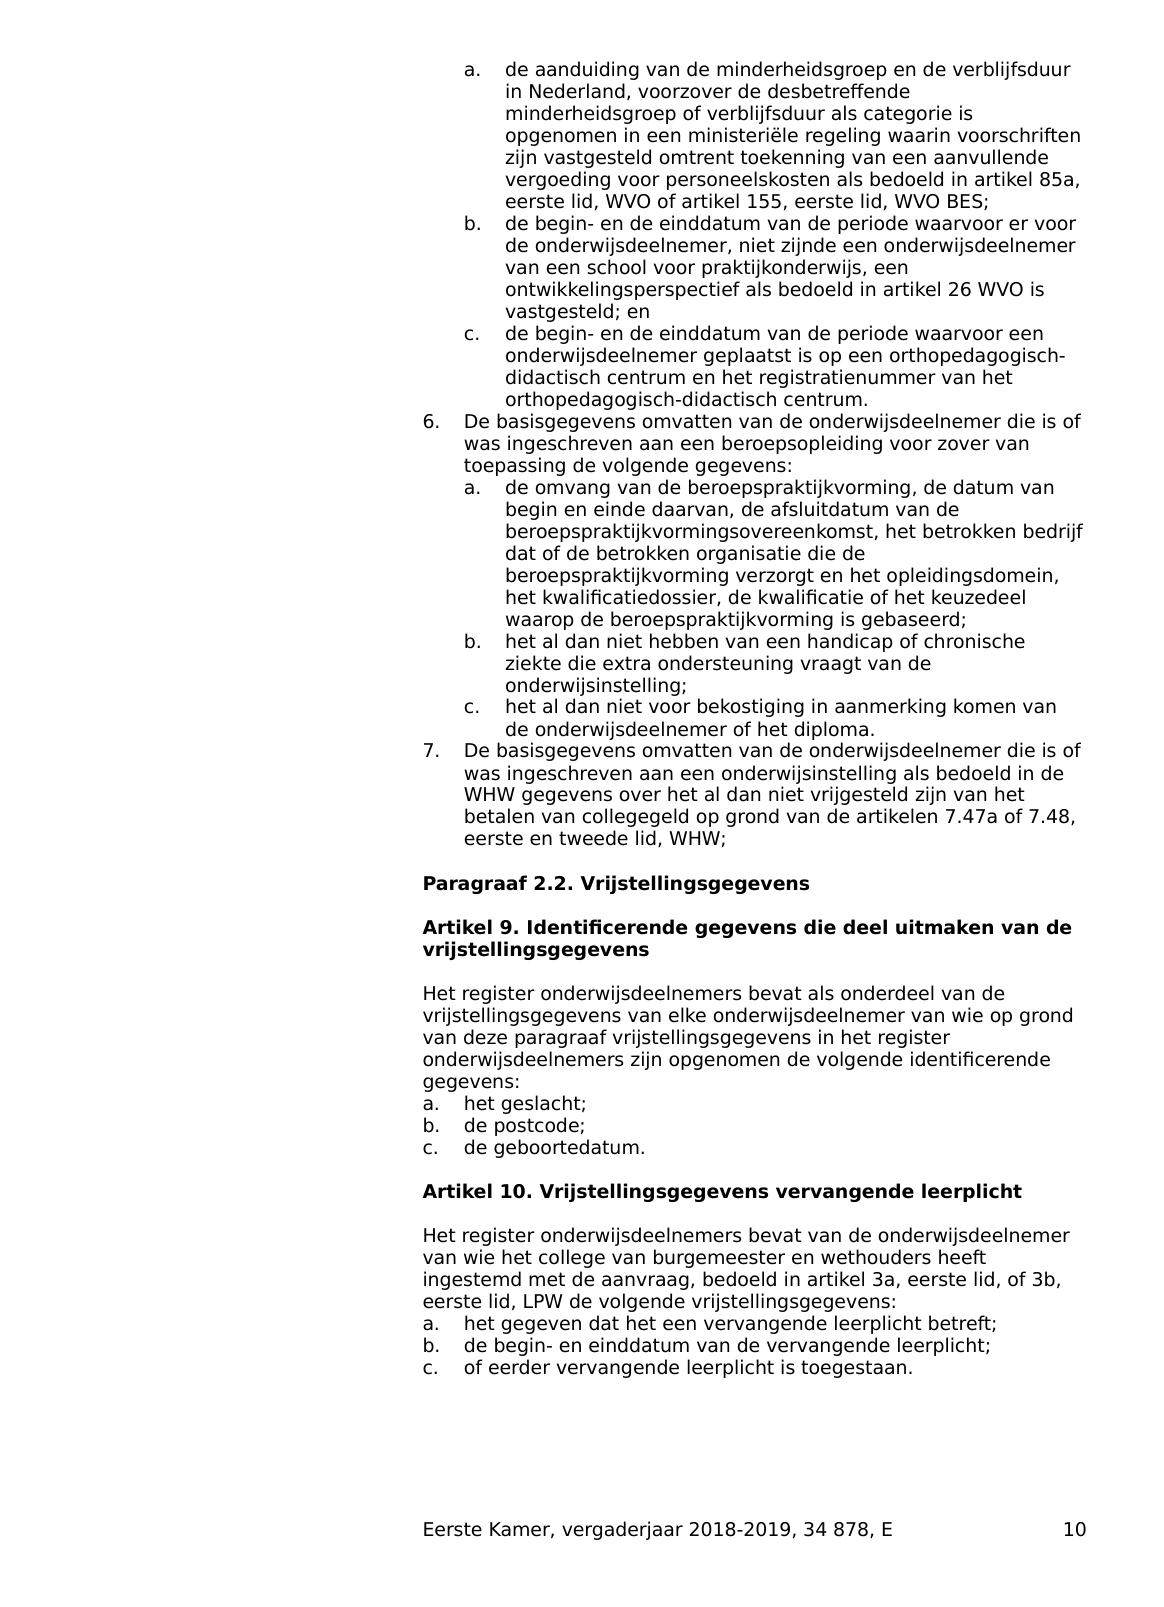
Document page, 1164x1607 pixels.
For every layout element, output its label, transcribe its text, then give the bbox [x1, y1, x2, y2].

text c. de begin- en de einddatum van de periode waarvoor een onderwijsdeelnemer geplaatst is op een orthopedagogisch-didactisch centrum en het registratienummer van het orthopedagogisch-didactisch centrum. [464, 323, 1087, 411]
text b. het al dan niet hebben van een handicap of chronische ziekte die extra ondersteuning vraagt van de onderwijsinstelling; [464, 631, 1087, 696]
subtitle Artikel 10. Vrijstellingsgegevens vervangende leerplicht [422, 1181, 1087, 1203]
text a. het geslacht; [422, 1093, 1087, 1115]
text Het register onderwijsdeelnemers bevat als onderdeel van de vrijstellingsgegevens van elke onderwijsdeelnemer van wie op grond van deze paragraaf vrijstellingsgegevens in het register onderwijsdeelnemers zijn opgenomen de volgende identificerende gegevens: [422, 983, 1087, 1093]
text Het register onderwijsdeelnemers bevat van de onderwijsdeelnemer van wie het college van burgemeester en wethouders heeft ingestemd met de aanvraag, bedoeld in artikel 3a, eerste lid, of 3b, eerste lid, LPW de volgende vrijstellingsgegevens: [422, 1225, 1087, 1313]
subtitle Paragraaf 2.2. Vrijstellingsgegevens [422, 872, 1087, 894]
text a. het gegeven dat het een vervangende leerplicht betreft; [422, 1313, 1087, 1335]
text b. de begin- en einddatum van de vervangende leerplicht; [422, 1335, 1087, 1357]
text 7. De basisgegevens omvatten van de onderwijsdeelnemer die is of was ingeschreven aan een onderwijsinstelling als bedoeld in de WHW gegevens over het al dan niet vrijgesteld zijn van het betalen van collegegeld op grond van de artikelen 7.47a of 7.48, eerste en tweede lid, WHW; [422, 740, 1087, 850]
text c. het al dan niet voor bekostiging in aanmerking komen van de onderwijsdeelnemer of het diploma. [464, 696, 1087, 740]
text b. de postcode; [422, 1115, 1087, 1137]
subtitle Artikel 9. Identificerende gegevens die deel uitmaken van de vrijstellingsgegevens [422, 917, 1087, 961]
text b. de begin- en de einddatum van de periode waarvoor er voor de onderwijsdeelnemer, niet zijnde een onderwijsdeelnemer van een school voor praktijkonderwijs, een ontwikkelingsperspectief als bedoeld in artikel 26 WVO is vastgesteld; en [464, 213, 1087, 323]
text c. of eerder vervangende leerplicht is toegestaan. [422, 1357, 1087, 1379]
text 6. De basisgegevens omvatten van de onderwijsdeelnemer die is of was ingeschreven aan een beroepsopleiding voor zover van toepassing de volgende gegevens: [422, 411, 1087, 477]
text a. de omvang van de beroepspraktijkvorming, de datum van begin en einde daarvan, de afsluitdatum van de beroepspraktijkvormingsovereenkomst, het betrokken bedrijf dat of de betrokken organisatie die de beroepspraktijkvorming verzorgt en het opleidingsdomein, het kwalificatiedossier, de kwalificatie of het keuzedeel waarop de beroepspraktijkvorming is gebaseerd; [464, 477, 1087, 631]
text a. de aanduiding van de minderheidsgroep en de verblijfsduur in Nederland, voorzover de desbetreffende minderheidsgroep of verblijfsduur als categorie is opgenomen in een ministeriële regeling waarin voorschriften zijn vastgesteld omtrent toekenning van een aanvullende vergoeding voor personeelskosten als bedoeld in artikel 85a, eerste lid, WVO of artikel 155, eerste lid, WVO BES; [464, 59, 1087, 213]
text c. de geboortedatum. [422, 1137, 1087, 1159]
